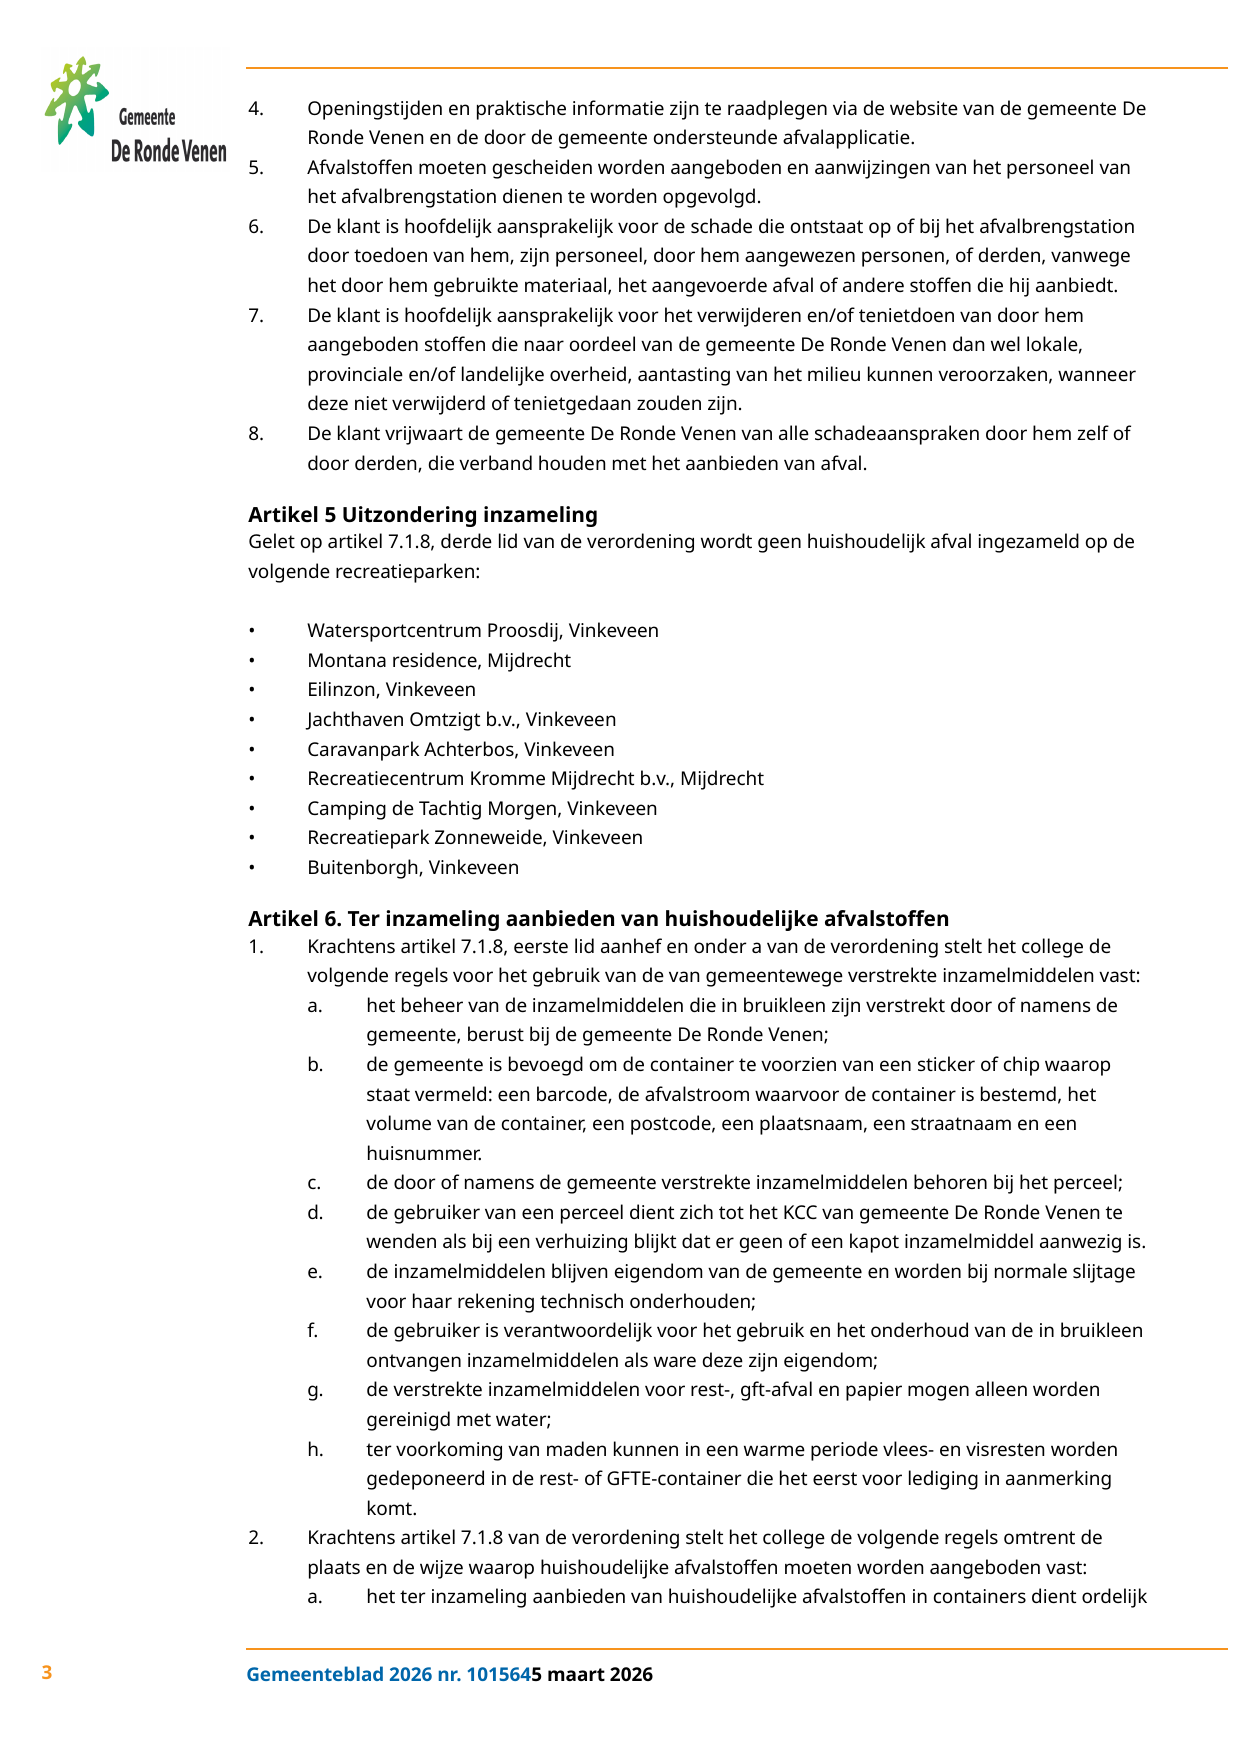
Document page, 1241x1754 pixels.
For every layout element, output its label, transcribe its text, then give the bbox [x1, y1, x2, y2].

list het ter inzameling aanbieden van huishoudelijke afvalstoffen in containers dient ordelijk [307, 1584, 1152, 1609]
list Recreatiecentrum Kromme Mijdrecht b.v., Mijdrecht [248, 765, 1152, 791]
list de inzamelmiddelen blijven eigendom van de gemeente en worden bij normale slijtage voor haar rekening technisch onderhouden; [307, 1258, 1152, 1314]
list Recreatiepark Zonneweide, Vinkeveen [248, 824, 1152, 850]
list ter voorkoming van maden kunnen in een warme periode vlees- en visresten worden gedeponeerd in de rest- of GFTE-container die het eerst voor lediging in aanmerking komt. [307, 1436, 1152, 1521]
list Eilinzon, Vinkeveen [248, 677, 1152, 702]
list Montana residence, Mijdrecht [248, 647, 1152, 673]
list Buitenborgh, Vinkeveen [248, 854, 1152, 880]
list Krachtens artikel 7.1.8 van de verordening stelt het college de volgende regels omtrent de plaats en de wijze waarop huishoudelijke afvalstoffen moeten worden aangeboden vast: [248, 1524, 1152, 1580]
text Artikel 6. Ter inzameling aanbieden van huishoudelijke afvalstoffen [248, 904, 1152, 933]
list Jachthaven Omtzigt b.v., Vinkeveen [248, 706, 1152, 732]
list Afvalstoffen moeten gescheiden worden aangeboden en aanwijzingen van het personeel van het afvalbrengstation dienen te worden opgevolgd. [248, 154, 1152, 209]
list Openingstijden en praktische informatie zijn te raadplegen via de website van de gemeente De Ronde Venen en de door de gemeente ondersteunde afvalapplicatie. [248, 95, 1152, 150]
list De klant is hoofdelijk aansprakelijk voor het verwijderen en/of tenietdoen van door hem aangeboden stoffen die naar oordeel van de gemeente De Ronde Venen dan wel lokale, provinciale en/of landelijke overheid, aantasting van het milieu kunnen veroorzaken, wanneer deze niet verwijderd of tenietgedaan zouden zijn. [248, 302, 1152, 416]
list de gemeente is bevoegd om de container te voorzien van een sticker of chip waarop staat vermeld: een barcode, de afvalstroom waarvoor de container is bestemd, het volume van de container, een postcode, een plaatsnaam, een straatnaam en een huisnummer. [307, 1051, 1152, 1166]
list de gebruiker is verantwoordelijk voor het gebruik en het onderhoud van de in bruikleen ontvangen inzamelmiddelen als ware deze zijn eigendom; [307, 1317, 1152, 1373]
text Gelet op artikel 7.1.8, derde lid van de verordening wordt geen huishoudelijk afval ingezameld op de volgende recreatieparken: [248, 529, 1152, 584]
list het beheer van de inzamelmiddelen die in bruikleen zijn verstrekt door of namens de gemeente, berust bij de gemeente De Ronde Venen; [307, 992, 1152, 1047]
list Caravanpark Achterbos, Vinkeveen [248, 736, 1152, 761]
text Artikel 5 Uitzondering inzameling [248, 500, 1152, 529]
list De klant vrijwaart de gemeente De Ronde Venen van alle schadeaanspraken door hem zelf of door derden, die verband houden met het aanbieden van afval. [248, 420, 1152, 476]
list de gebruiker van een perceel dient zich tot het KCC van gemeente De Ronde Venen te wenden als bij een verhuizing blijkt dat er geen of een kapot inzamelmiddel aanwezig is. [307, 1199, 1152, 1254]
picture [41, 47, 231, 172]
list Camping de Tachtig Morgen, Vinkeveen [248, 795, 1152, 821]
list de door of namens de gemeente verstrekte inzamelmiddelen behoren bij het perceel; [307, 1169, 1152, 1195]
list Watersportcentrum Proosdij, Vinkeveen [248, 617, 1152, 643]
list de verstrekte inzamelmiddelen voor rest-, gft-afval en papier mogen alleen worden gereinigd met water; [307, 1377, 1152, 1432]
list De klant is hoofdelijk aansprakelijk voor de schade die ontstaat op of bij het afvalbrengstation door toedoen van hem, zijn personeel, door hem aangewezen personen, of derden, vanwege het door hem gebruikte materiaal, het aangevoerde afval of andere stoffen die hij aanbiedt. [248, 213, 1152, 298]
list Krachtens artikel 7.1.8, eerste lid aanhef en onder a van de verordening stelt het college de volgende regels voor het gebruik van de van gemeentewege verstrekte inzamelmiddelen vast: [248, 933, 1152, 988]
